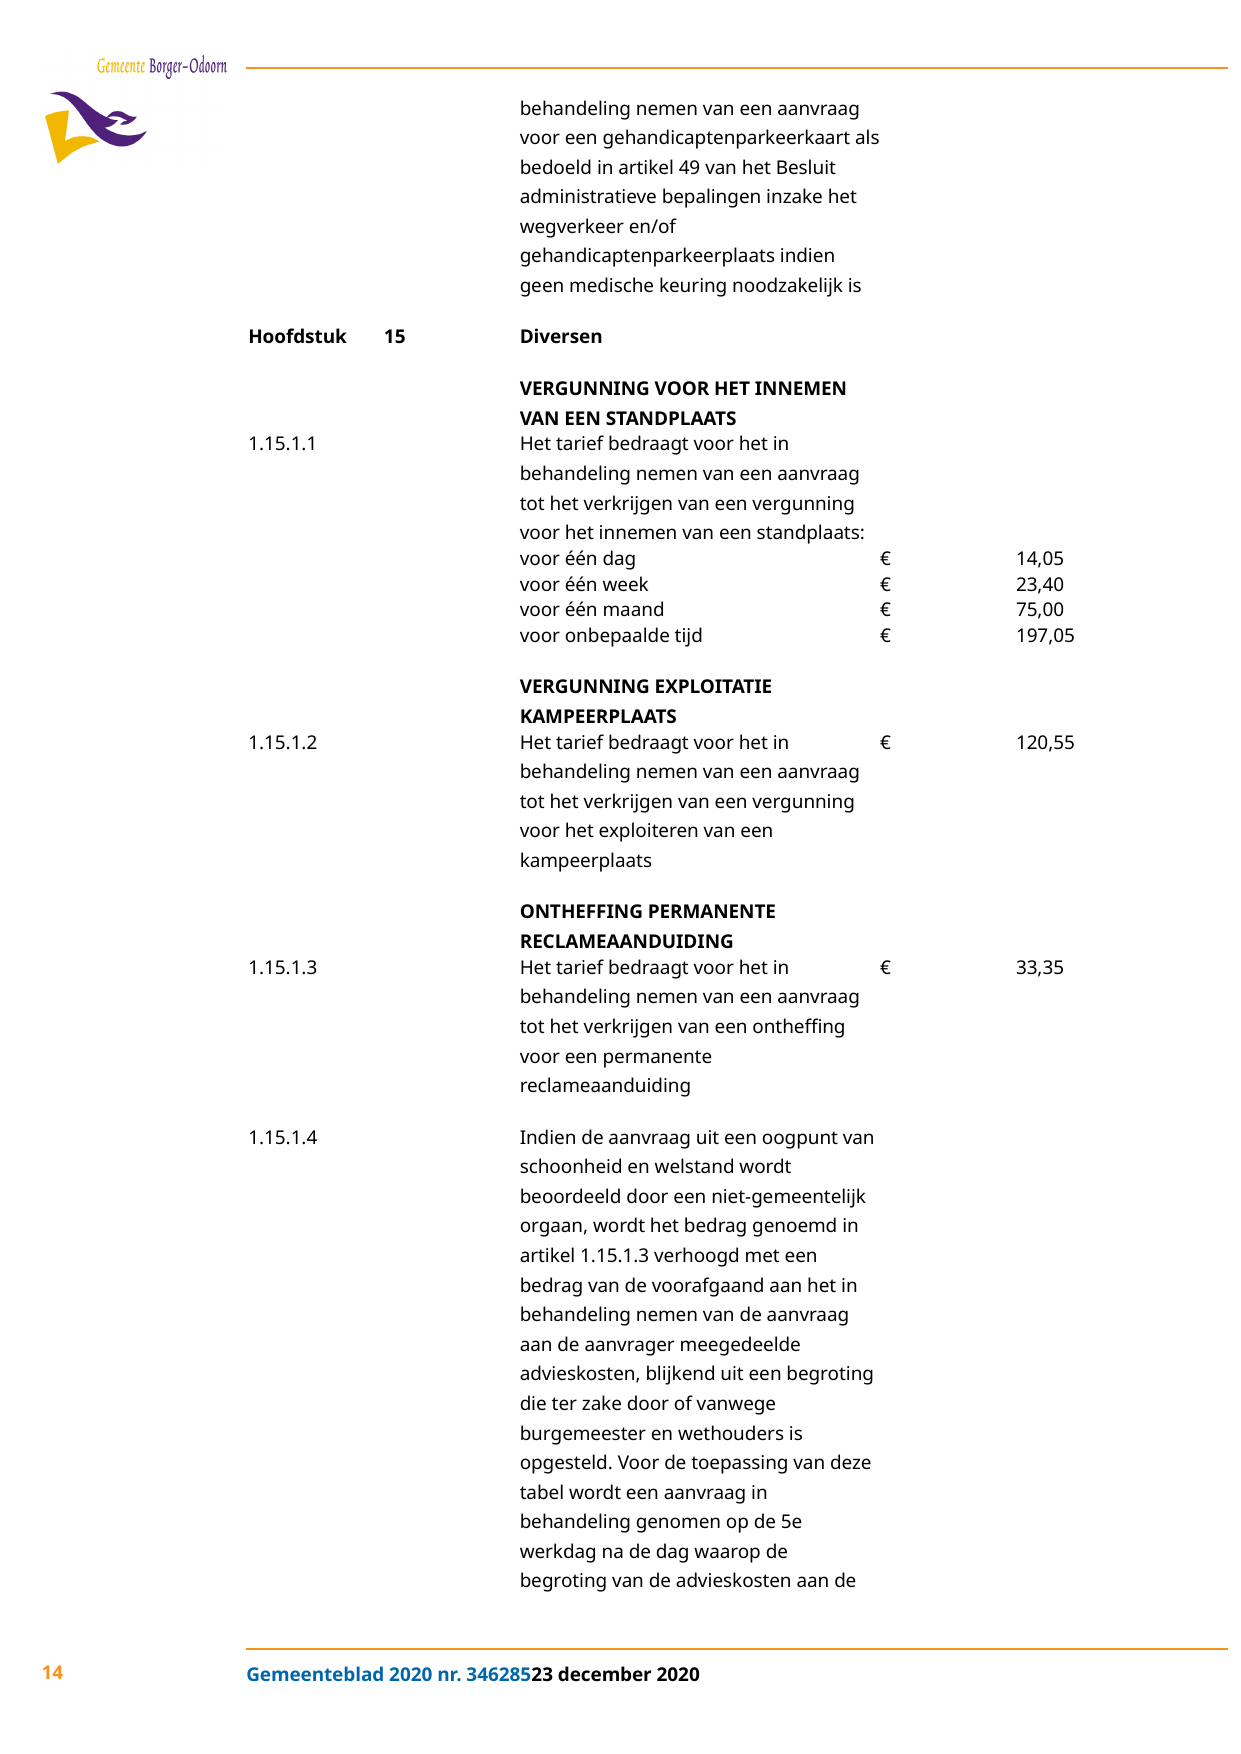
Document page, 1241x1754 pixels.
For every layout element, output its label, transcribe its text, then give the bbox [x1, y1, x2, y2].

table_cell voor één dag [520, 545, 880, 571]
table_cell [880, 298, 1016, 324]
table_cell [384, 674, 519, 729]
table_cell Diversen [520, 324, 880, 349]
table_cell [1016, 674, 1152, 729]
table_cell [248, 571, 384, 596]
table_cell [248, 596, 384, 622]
table_cell 75,00 [1016, 596, 1152, 622]
table_cell [1016, 350, 1152, 375]
table_cell [248, 298, 384, 324]
table_cell VERGUNNING EXPLOITATIE KAMPEERPLAATS [520, 674, 880, 729]
table_cell € [880, 622, 1016, 648]
table_cell [880, 674, 1016, 729]
table_cell 1.15.1.1 [248, 431, 384, 545]
table_cell [384, 622, 519, 648]
table_cell 23,40 [1016, 571, 1152, 596]
table_cell Het tarief bedraagt voor het in behandeling nemen van een aanvraag tot het verkrijgen van een vergunning voor het innemen van een standplaats: [520, 431, 880, 545]
table_cell [384, 729, 519, 873]
table_cell [1016, 431, 1152, 545]
table_cell [1016, 648, 1152, 674]
table_cell [1016, 1098, 1152, 1124]
table_cell [880, 648, 1016, 674]
table_cell [520, 298, 880, 324]
table_cell 14,05 [1016, 545, 1152, 571]
table_cell [880, 375, 1016, 431]
table_cell [520, 873, 880, 899]
table_cell [384, 431, 519, 545]
table_cell [384, 954, 519, 1098]
table_cell [384, 873, 519, 899]
table_cell [880, 95, 1016, 298]
table_cell [880, 899, 1016, 954]
table_cell 197,05 [1016, 622, 1152, 648]
table_cell [384, 571, 519, 596]
table_cell [520, 1098, 880, 1124]
table_cell [384, 648, 519, 674]
table_cell [248, 95, 384, 298]
table_cell [1016, 899, 1152, 954]
table_cell 1.15.1.2 [248, 729, 384, 873]
table_cell [384, 1098, 519, 1124]
table_cell [1016, 95, 1152, 298]
table_cell [248, 545, 384, 571]
table_cell voor één week [520, 571, 880, 596]
table_cell [248, 873, 384, 899]
table_cell [384, 95, 519, 298]
table_cell behandeling nemen van een aanvraag voor een gehandicaptenparkeerkaart als bedoeld in artikel 49 van het Besluit administratieve bepalingen inzake het wegverkeer en/of gehandicaptenparkeerplaats indien geen medische keuring noodzakelijk is [520, 95, 880, 298]
table_cell [880, 324, 1016, 349]
table_cell [248, 648, 384, 674]
table_cell [248, 622, 384, 648]
table_cell [520, 350, 880, 375]
table_cell 1.15.1.3 [248, 954, 384, 1098]
table_cell [880, 431, 1016, 545]
table_cell VERGUNNING VOOR HET INNEMEN VAN EEN STANDPLAATS [520, 375, 880, 431]
table_cell [1016, 375, 1152, 431]
table_cell ONTHEFFING PERMANENTE RECLAMEAANDUIDING [520, 899, 880, 954]
table_cell [384, 596, 519, 622]
table_cell [384, 899, 519, 954]
table_cell [880, 1098, 1016, 1124]
table_cell 1.15.1.4 [248, 1124, 384, 1593]
table_cell voor één maand [520, 596, 880, 622]
table_cell [1016, 298, 1152, 324]
table_cell [1016, 324, 1152, 349]
table_cell [384, 545, 519, 571]
table_cell € [880, 729, 1016, 873]
table_cell € [880, 545, 1016, 571]
table_cell Het tarief bedraagt voor het in behandeling nemen van een aanvraag tot het verkrijgen van een vergunning voor het exploiteren van een kampeerplaats [520, 729, 880, 873]
table_cell [880, 1124, 1016, 1593]
table_cell € [880, 596, 1016, 622]
picture [41, 47, 231, 172]
table_cell 120,55 [1016, 729, 1152, 873]
table_cell [880, 873, 1016, 899]
table_cell [248, 350, 384, 375]
table_cell Het tarief bedraagt voor het in behandeling nemen van een aanvraag tot het verkrijgen van een ontheffing voor een permanente reclameaanduiding [520, 954, 880, 1098]
table_cell [248, 375, 384, 431]
table_cell [520, 648, 880, 674]
table_cell [384, 350, 519, 375]
table_cell [384, 375, 519, 431]
table_cell [384, 1124, 519, 1593]
table_cell [1016, 873, 1152, 899]
table_cell € [880, 571, 1016, 596]
table_cell Hoofdstuk [248, 324, 384, 349]
table_cell voor onbepaalde tijd [520, 622, 880, 648]
table_cell [1016, 1124, 1152, 1593]
table_cell Indien de aanvraag uit een oogpunt van schoonheid en welstand wordt beoordeeld door een niet-gemeentelijk orgaan, wordt het bedrag genoemd in artikel 1.15.1.3 verhoogd met een bedrag van de voorafgaand aan het in behandeling nemen van de aanvraag aan de aanvrager meegedeelde advieskosten, blijkend uit een begroting die ter zake door of vanwege burgemeester en wethouders is opgesteld. Voor de toepassing van deze tabel wordt een aanvraag in behandeling genomen op de 5e werkdag na de dag waarop de begroting van de advieskosten aan de [520, 1124, 880, 1593]
table_cell [248, 674, 384, 729]
table_cell [248, 1098, 384, 1124]
table_cell 15 [384, 324, 519, 349]
table_cell [880, 350, 1016, 375]
table_cell [384, 298, 519, 324]
table_cell 33,35 [1016, 954, 1152, 1098]
table_cell € [880, 954, 1016, 1098]
table_cell [248, 899, 384, 954]
